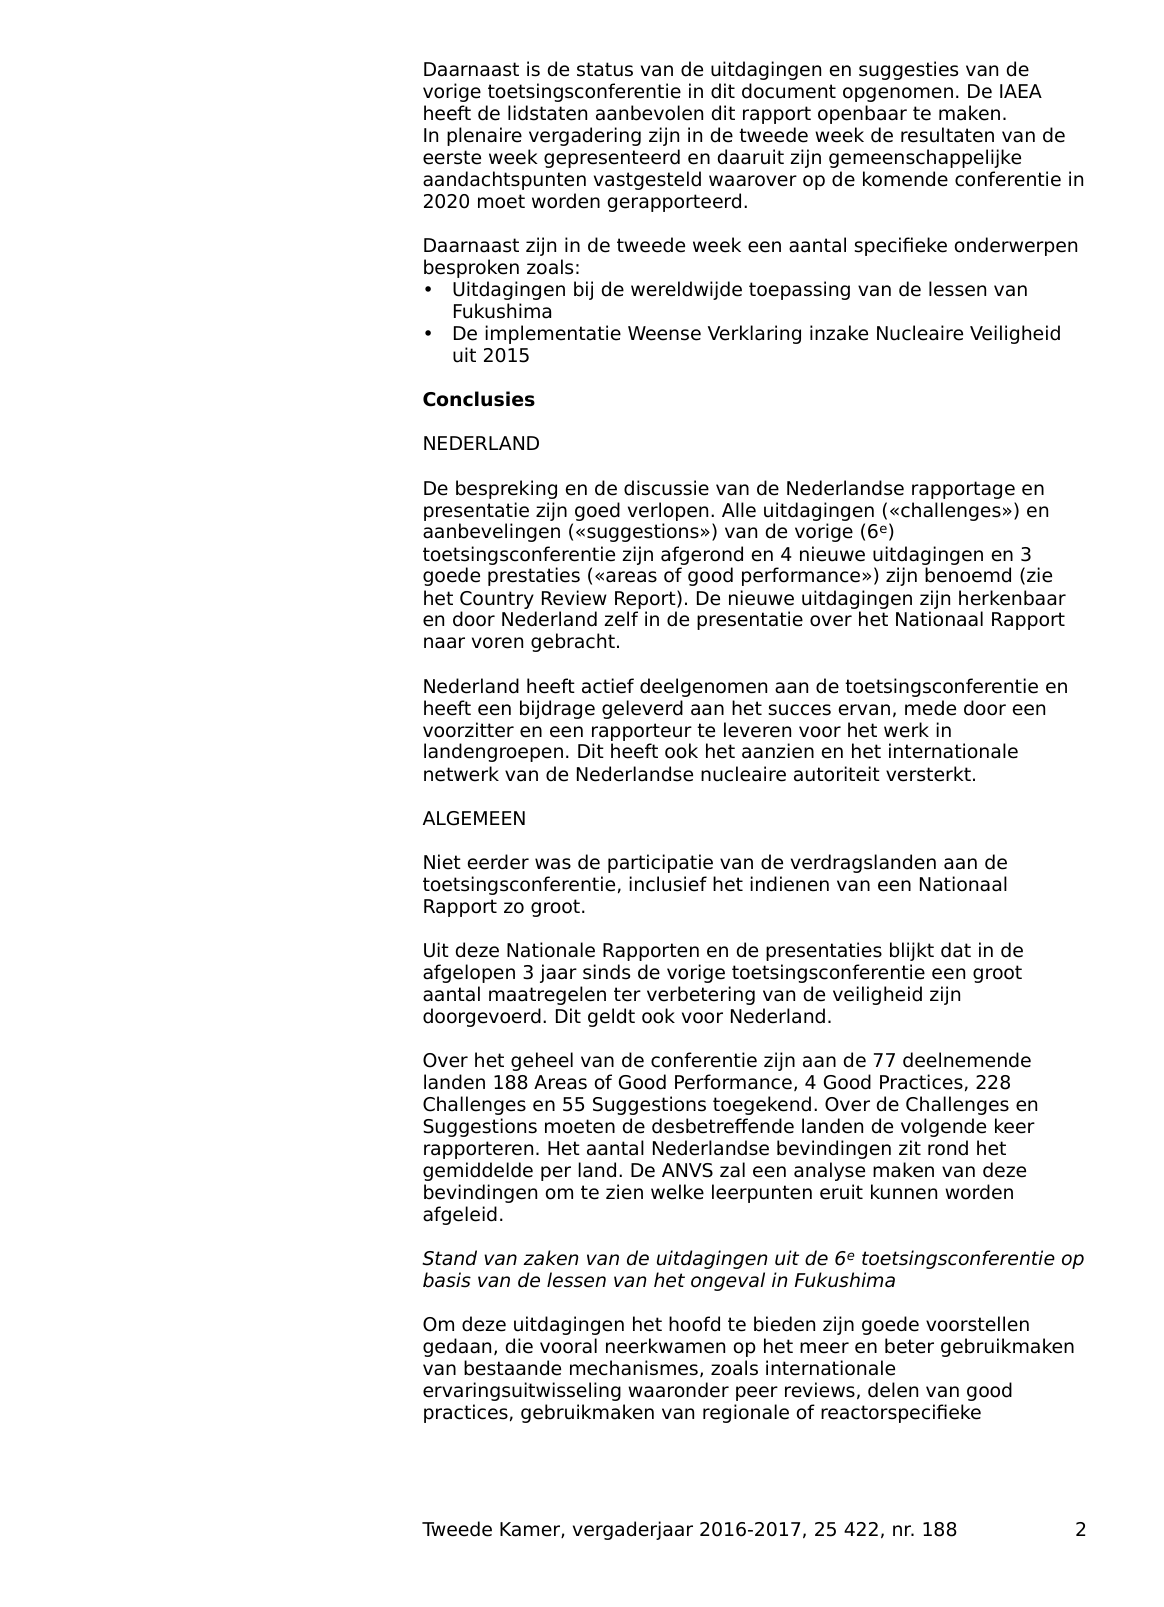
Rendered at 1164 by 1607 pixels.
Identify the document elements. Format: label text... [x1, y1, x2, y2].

text Om deze uitdagingen het hoofd te bieden zijn goede voorstellen gedaan, die vooral neerkwamen op het meer en beter gebruikmaken van bestaande mechanismes, zoals internationale ervaringsuitwisseling waaronder peer reviews, delen van good practices, gebruikmaken van regionale of reactorspecifieke [422, 1314, 1087, 1424]
text Nederland heeft actief deelgenomen aan de toetsingsconferentie en heeft een bijdrage geleverd aan het succes ervan, mede door een voorzitter en een rapporteur te leveren voor het werk in landengroepen. Dit heeft ook het aanzien en het internationale netwerk van de Nederlandse nucleaire autoriteit versterkt. [422, 676, 1087, 785]
subtitle Stand van zaken van de uitdagingen uit de 6e toetsingsconferentie op basis van de lessen van het ongeval in Fukushima [422, 1248, 1087, 1292]
subtitle NEDERLAND [422, 433, 1087, 455]
text De bespreking en de discussie van de Nederlandse rapportage en presentatie zijn goed verlopen. Alle uitdagingen («challenges») en aanbevelingen («suggestions») van de vorige (6e) toetsingsconferentie zijn afgerond en 4 nieuwe uitdagingen en 3 goede prestaties («areas of good performance») zijn benoemd (zie het Country Review Report). De nieuwe uitdagingen zijn herkenbaar en door Nederland zelf in de presentatie over het Nationaal Rapport naar voren gebracht. [422, 477, 1087, 653]
text • Uitdagingen bij de wereldwijde toepassing van de lessen van Fukushima [422, 279, 1087, 323]
text In plenaire vergadering zijn in de tweede week de resultaten van de eerste week gepresenteerd en daaruit zijn gemeenschappelijke aandachtspunten vastgesteld waarover op de komende conferentie in 2020 moet worden gerapporteerd. [422, 125, 1087, 213]
text Uit deze Nationale Rapporten en de presentaties blijkt dat in de afgelopen 3 jaar sinds de vorige toetsingsconferentie een groot aantal maatregelen ter verbetering van de veiligheid zijn doorgevoerd. Dit geldt ook voor Nederland. [422, 940, 1087, 1028]
text Daarnaast is de status van de uitdagingen en suggesties van de vorige toetsingsconferentie in dit document opgenomen. De IAEA heeft de lidstaten aanbevolen dit rapport openbaar te maken. [422, 59, 1087, 125]
subtitle Conclusies [422, 389, 1087, 411]
text Niet eerder was de participatie van de verdragslanden aan de toetsingsconferentie, inclusief het indienen van een Nationaal Rapport zo groot. [422, 852, 1087, 918]
text Over het geheel van de conferentie zijn aan de 77 deelnemende landen 188 Areas of Good Performance, 4 Good Practices, 228 Challenges en 55 Suggestions toegekend. Over de Challenges en Suggestions moeten de desbetreffende landen de volgende keer rapporteren. Het aantal Nederlandse bevindingen zit rond het gemiddelde per land. De ANVS zal een analyse maken van deze bevindingen om te zien welke leerpunten eruit kunnen worden afgeleid. [422, 1050, 1087, 1226]
text Daarnaast zijn in de tweede week een aantal specifieke onderwerpen besproken zoals: [422, 235, 1087, 279]
subtitle ALGEMEEN [422, 808, 1087, 829]
text • De implementatie Weense Verklaring inzake Nucleaire Veiligheid uit 2015 [422, 323, 1087, 367]
